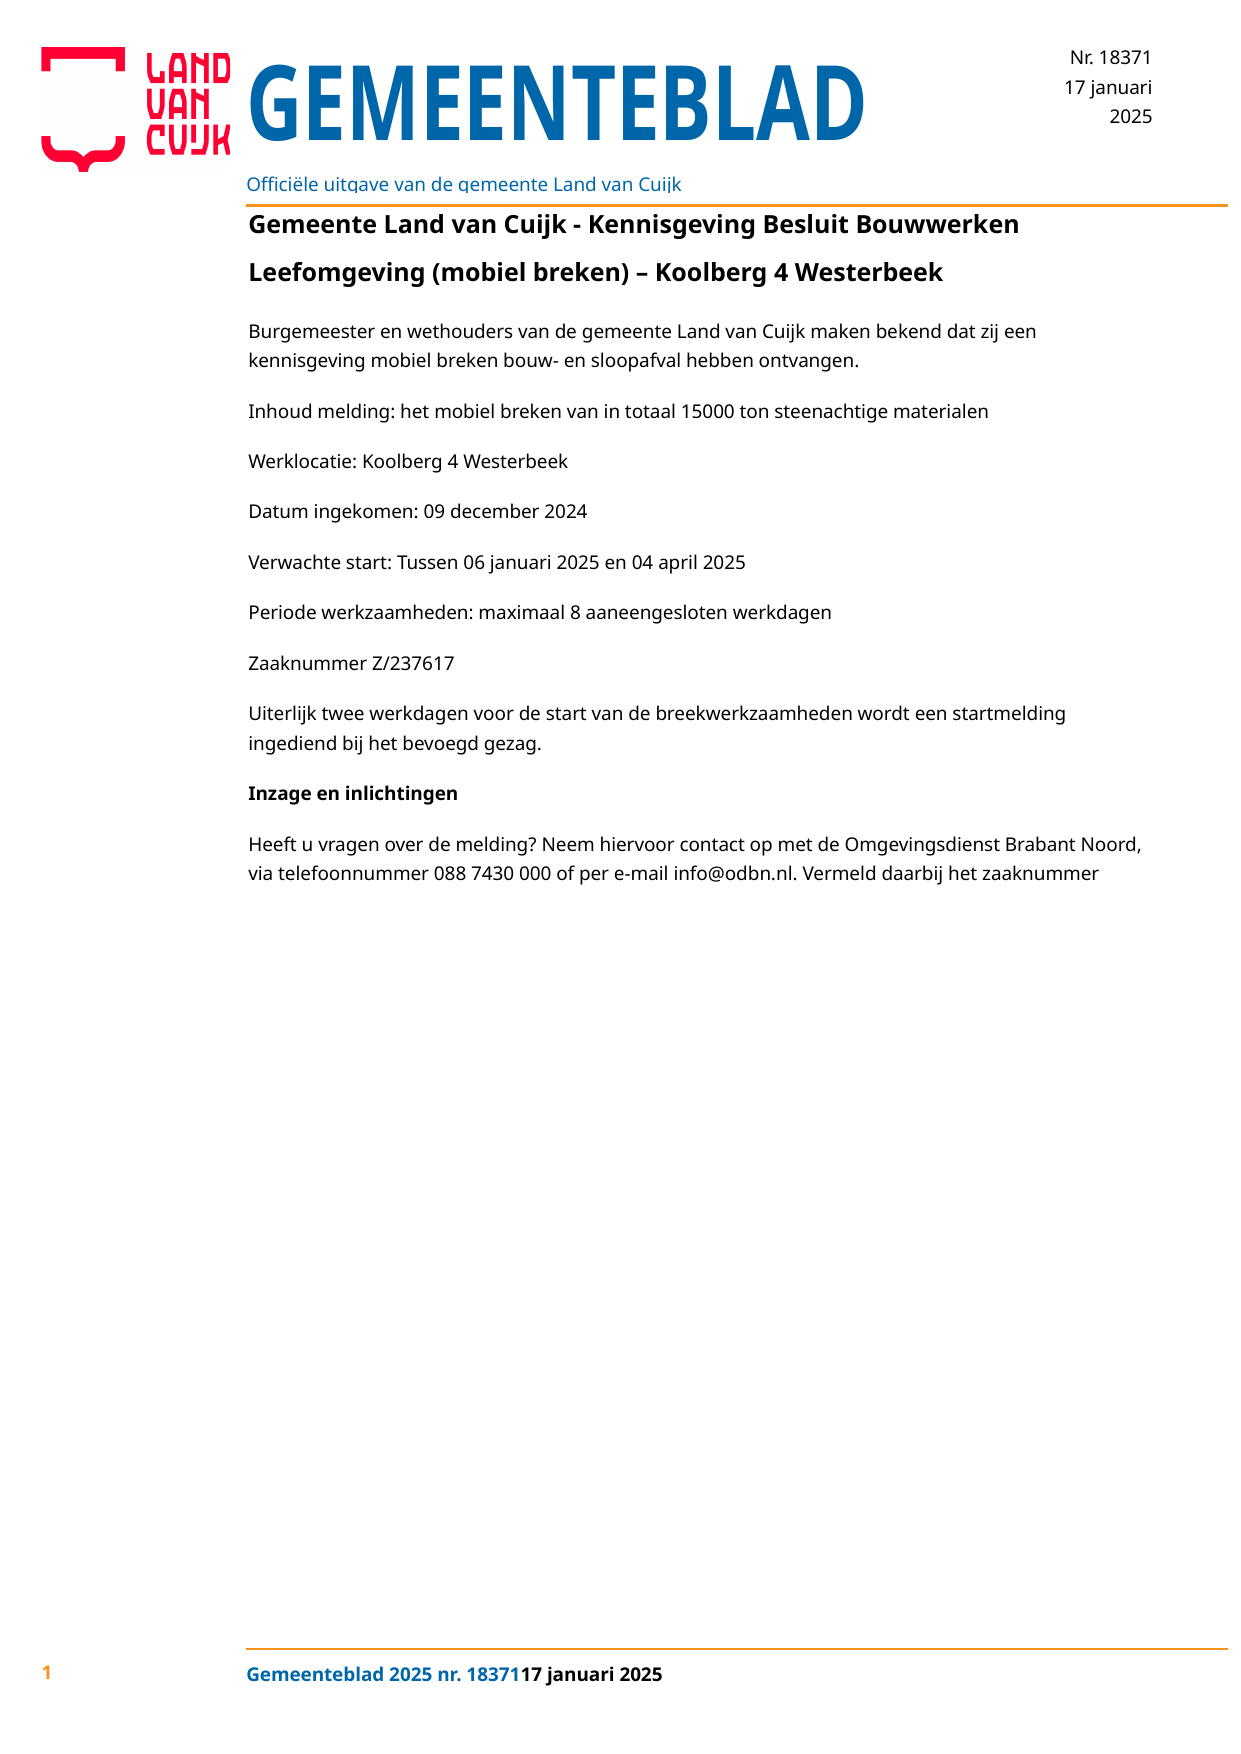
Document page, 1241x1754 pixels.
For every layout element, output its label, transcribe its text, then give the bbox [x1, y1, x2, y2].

picture [41, 47, 231, 172]
text Verwachte start: Tussen 06 januari 2025 en 04 april 2025 [248, 549, 1152, 575]
text Werklocatie: Koolberg 4 Westerbeek [248, 448, 1152, 474]
text Gemeente Land van Cuijk - Kennisgeving Besluit Bouwwerken Leefomgeving (mobiel breken) – Koolberg 4 Westerbeek [248, 207, 1152, 288]
text Inhoud melding: het mobiel breken van in totaal 15000 ton steenachtige materialen [248, 398, 1152, 424]
text Zaaknummer Z/237617 [248, 650, 1152, 676]
text Datum ingekomen: 09 december 2024 [248, 499, 1152, 524]
text Burgemeester en wethouders van de gemeente Land van Cuijk maken bekend dat zij een kennisgeving mobiel breken bouw- en sloopafval hebben ontvangen. [248, 318, 1152, 373]
text Uiterlijk twee werkdagen voor de start van de breekwerkzaamheden wordt een startmelding ingediend bij het bevoegd gezag. [248, 700, 1152, 756]
text Heeft u vragen over de melding? Neem hiervoor contact op met de Omgevingsdienst Brabant Noord, via telefoonnummer 088 7430 000 of per e-mail info@odbn.nl. Vermeld daarbij het zaaknummer [248, 831, 1152, 886]
text Inzage en inlichtingen [248, 780, 1152, 806]
text Periode werkzaamheden: maximaal 8 aaneengesloten werkdagen [248, 599, 1152, 625]
